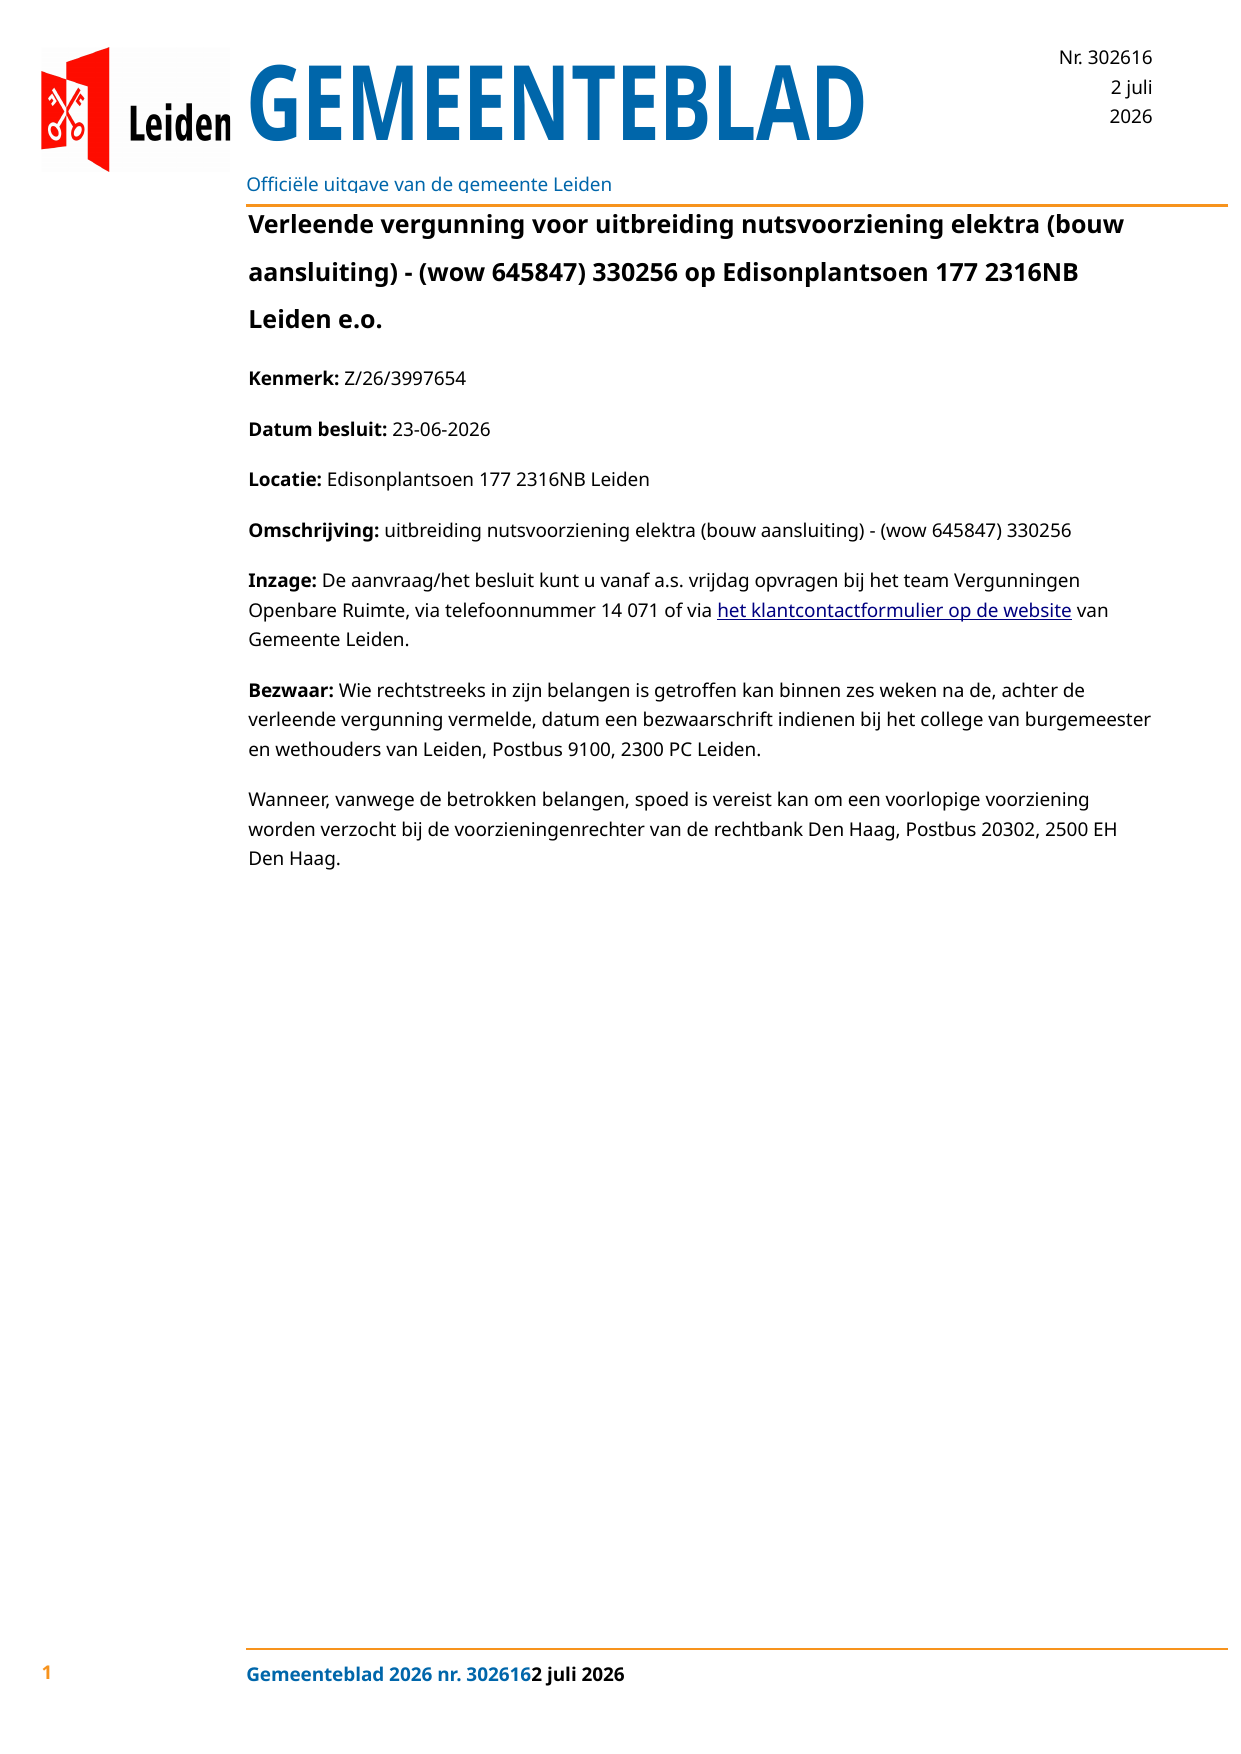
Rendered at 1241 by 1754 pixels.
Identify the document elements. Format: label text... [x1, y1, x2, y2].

text Datum besluit: 23-06-2026 [248, 416, 1152, 442]
text Locatie: Edisonplantsoen 177 2316NB Leiden [248, 466, 1152, 492]
text Omschrijving: uitbreiding nutsvoorziening elektra (bouw aansluiting) - (wow 645847) 330256 [248, 517, 1152, 542]
text Verleende vergunning voor uitbreiding nutsvoorziening elektra (bouw aansluiting) - (wow 645847) 330256 op Edisonplantsoen 177 2316NB Leiden e.o. [248, 207, 1152, 336]
text Bezwaar: Wie rechtstreeks in zijn belangen is getroffen kan binnen zes weken na de, achter de verleende vergunning vermelde, datum een bezwaarschrift indienen bij het college van burgemeester en wethouders van Leiden, Postbus 9100, 2300 PC Leiden. [248, 677, 1152, 762]
text Inzage: De aanvraag/het besluit kunt u vanaf a.s. vrijdag opvragen bij het team Vergunningen Openbare Ruimte, via telefoonnummer 14 071 of via het klantcontactformulier op de website van Gemeente Leiden. [248, 567, 1152, 652]
text Kenmerk: Z/26/3997654 [248, 366, 1152, 391]
text Wanneer, vanwege de betrokken belangen, spoed is vereist kan om een voorlopige voorziening worden verzocht bij de voorzieningenrechter van de rechtbank Den Haag, Postbus 20302, 2500 EH Den Haag. [248, 786, 1152, 871]
picture [41, 47, 231, 172]
